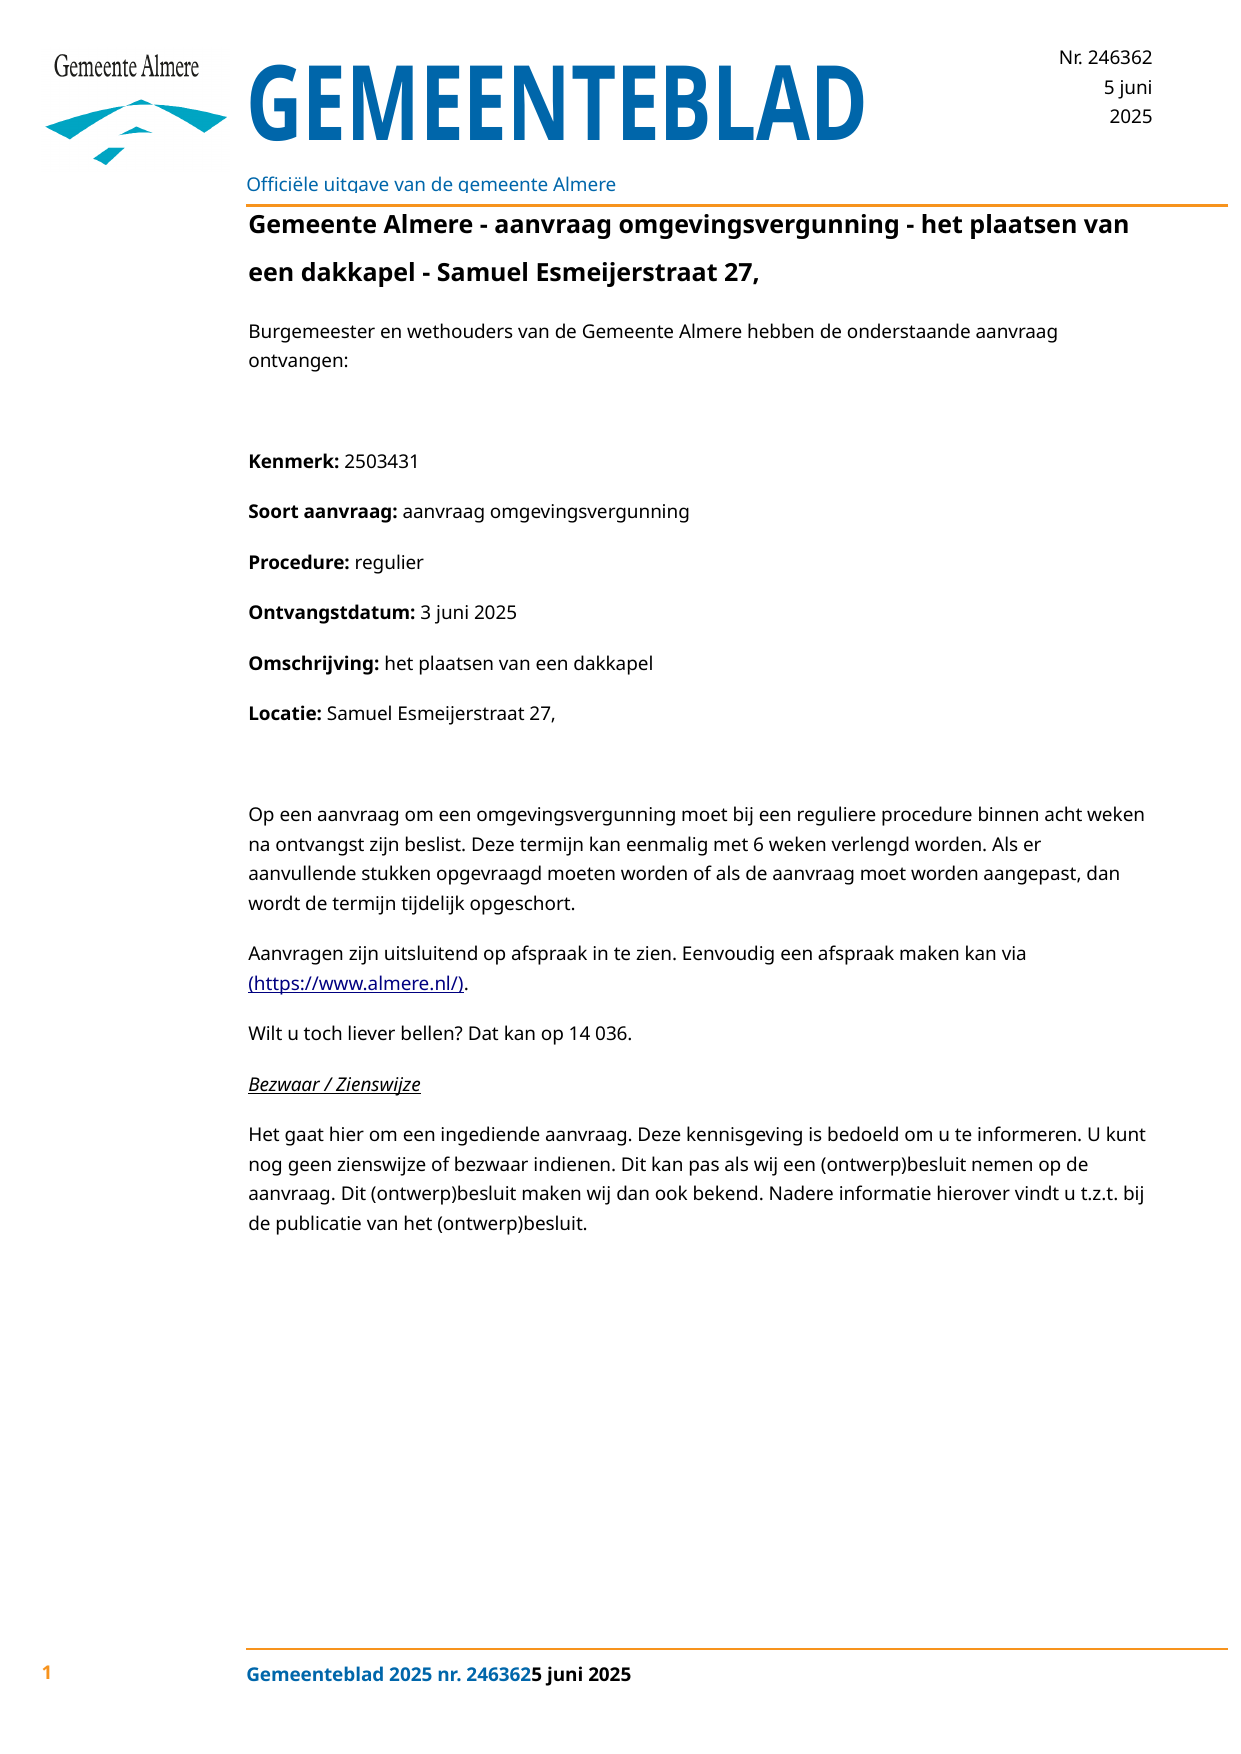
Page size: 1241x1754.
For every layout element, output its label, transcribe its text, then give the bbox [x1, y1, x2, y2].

text Gemeente Almere - aanvraag omgevingsvergunning - het plaatsen van een dakkapel - Samuel Esmeijerstraat 27, [248, 207, 1152, 288]
text Procedure: regulier [248, 549, 1152, 575]
text Wilt u toch liever bellen? Dat kan op 14 036. [248, 1020, 1152, 1046]
text Kenmerk: 2503431 [248, 448, 1152, 474]
text Ontvangstdatum: 3 juni 2025 [248, 599, 1152, 625]
text Op een aanvraag om een omgevingsvergunning moet bij een reguliere procedure binnen acht weken na ontvangst zijn beslist. Deze termijn kan eenmalig met 6 weken verlengd worden. Als er aanvullende stukken opgevraagd moeten worden of als de aanvraag moet worden aangepast, dan wordt de termijn tijdelijk opgeschort. [248, 801, 1152, 916]
text Aanvragen zijn uitsluitend op afspraak in te zien. Eenvoudig een afspraak maken kan via (https://www.almere.nl/). [248, 940, 1152, 996]
picture [41, 47, 231, 172]
text Het gaat hier om een ingediende aanvraag. Deze kennisgeving is bedoeld om u te informeren. U kunt nog geen zienswijze of bezwaar indienen. Dit kan pas als wij een (ontwerp)besluit nemen op de aanvraag. Dit (ontwerp)besluit maken wij dan ook bekend. Nadere informatie hierover vindt u t.z.t. bij de publicatie van het (ontwerp)besluit. [248, 1121, 1152, 1236]
text Soort aanvraag: aanvraag omgevingsvergunning [248, 499, 1152, 524]
text Locatie: Samuel Esmeijerstraat 27, [248, 700, 1152, 726]
text Bezwaar / Zienswijze [248, 1071, 1152, 1097]
text Burgemeester en wethouders van de Gemeente Almere hebben de onderstaande aanvraag ontvangen: [248, 318, 1152, 373]
text Omschrijving: het plaatsen van een dakkapel [248, 650, 1152, 676]
